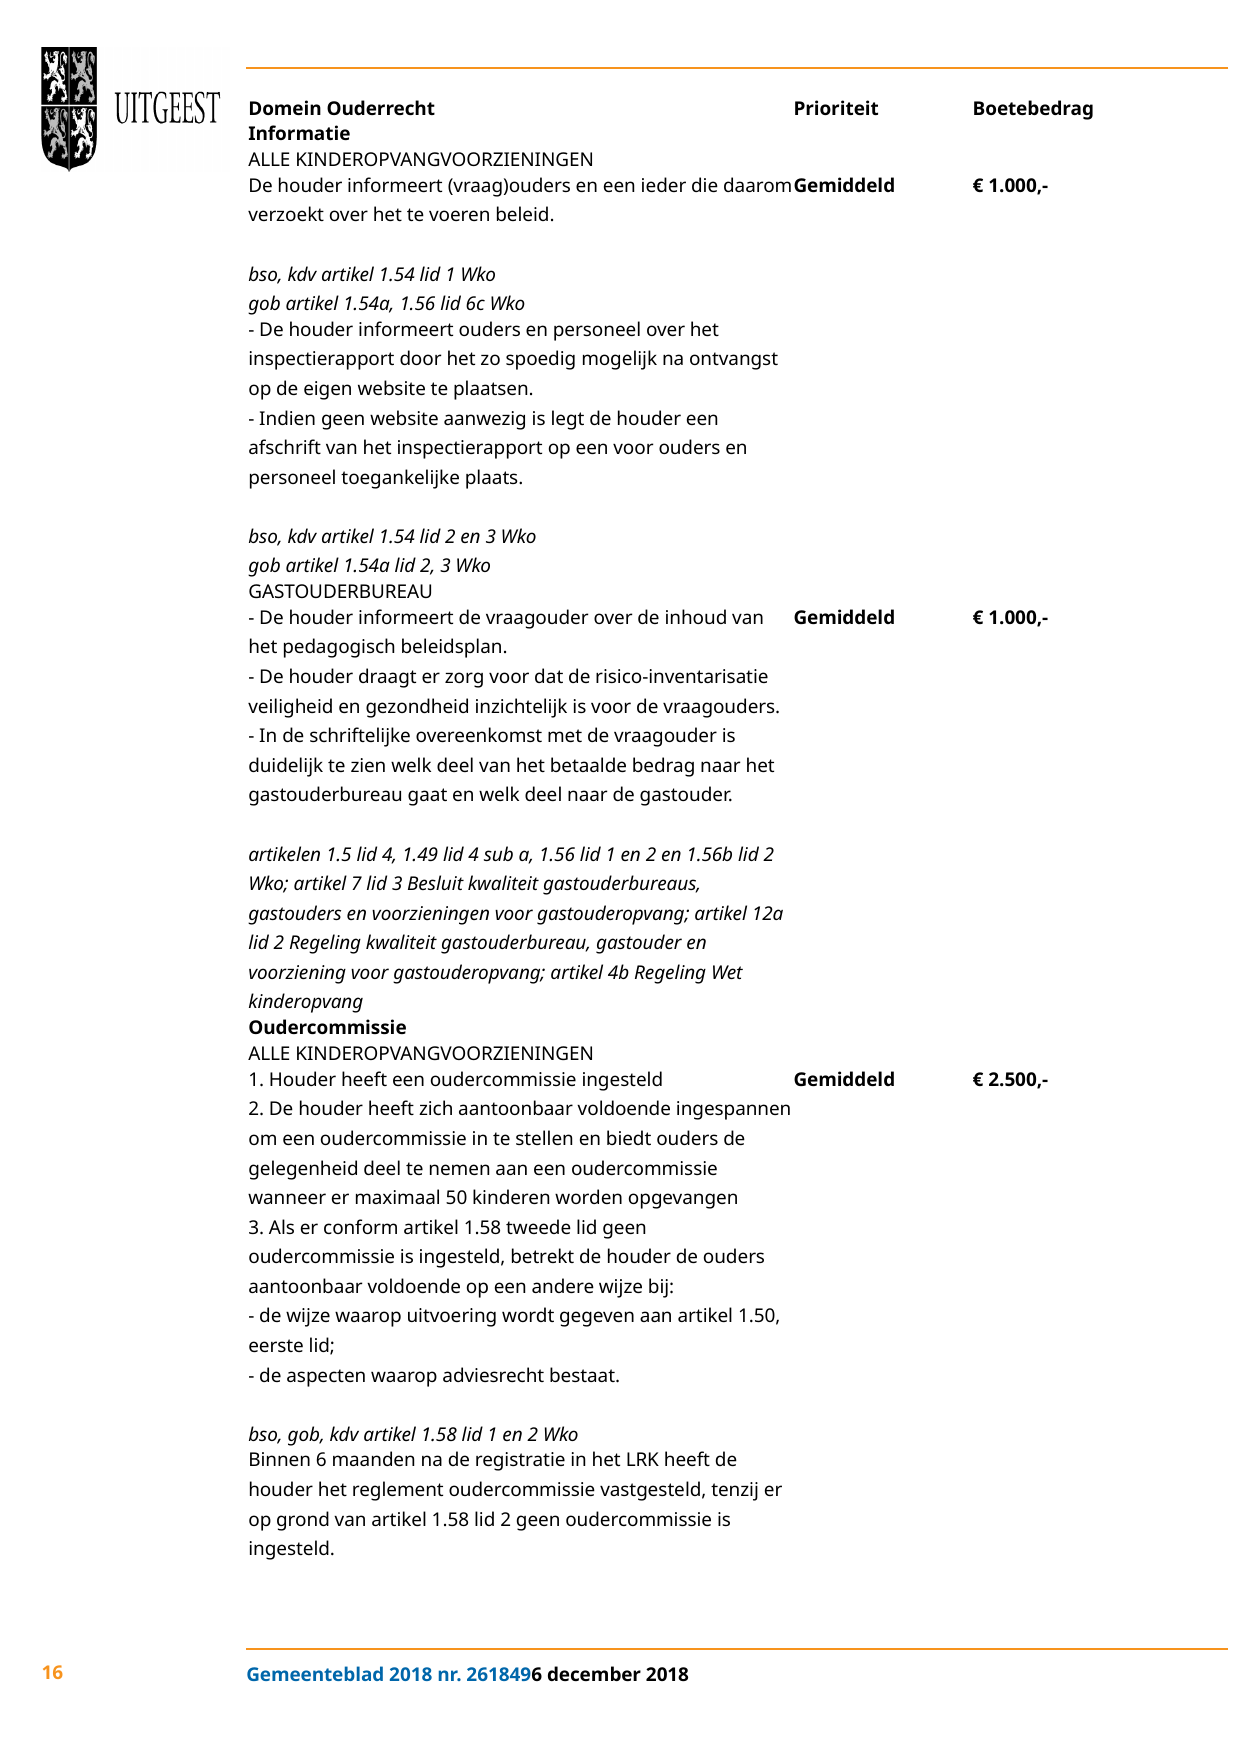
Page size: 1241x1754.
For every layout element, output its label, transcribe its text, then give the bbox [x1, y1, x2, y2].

table_cell [973, 1040, 1152, 1066]
table_header Prioriteit [793, 95, 972, 121]
table_cell - De houder informeert de vraagouder over de inhoud van het pedagogisch beleidsplan. - De houder draagt er zorg voor dat de risico-inventarisatie veiligheid en gezondheid inzichtelijk is voor de vraagouders. - In de schriftelijke overeenkomst met de vraagouder is duidelijk te zien welk deel van het betaalde bedrag naar het gastouderbureau gaat en welk deel naar de gastouder. artikelen 1.5 lid 4, 1.49 lid 4 sub a, 1.56 lid 1 en 2 en 1.56b lid 2 Wko; artikel 7 lid 3 Besluit kwaliteit gastouderbureaus, gastouders en voorzieningen voor gastouderopvang; artikel 12a lid 2 Regeling kwaliteit gastouderbureau, gastouder en voorziening voor gastouderopvang; artikel 4b Regeling Wet kinderopvang [248, 604, 793, 1014]
table_cell ALLE KINDEROPVANGVOORZIENINGEN [248, 146, 793, 172]
table_cell [793, 146, 972, 172]
table_cell GASTOUDERBUREAU [248, 579, 793, 604]
table_cell [793, 579, 972, 604]
table_cell [973, 121, 1152, 146]
table_cell [973, 1015, 1152, 1040]
table_cell [973, 316, 1152, 578]
table_cell € 2.500,- [973, 1066, 1152, 1447]
table_cell [973, 146, 1152, 172]
table_cell Binnen 6 maanden na de registratie in het LRK heeft de houder het reglement oudercommissie vastgesteld, tenzij er op grond van artikel 1.58 lid 2 geen oudercommissie is ingesteld. [248, 1447, 793, 1591]
table_cell € 1.000,- [973, 172, 1152, 316]
table_cell [973, 579, 1152, 604]
table_header Domein Ouderrecht [248, 95, 793, 121]
table_cell Gemiddeld [793, 1066, 972, 1447]
table_cell [793, 1015, 972, 1040]
table_cell [793, 1447, 972, 1591]
table_cell Gemiddeld [793, 172, 972, 316]
table_cell [793, 1040, 972, 1066]
table_cell Gemiddeld [793, 604, 972, 1014]
table_cell Oudercommissie [248, 1015, 793, 1040]
table_cell [793, 121, 972, 146]
table_cell - De houder informeert ouders en personeel over het inspectierapport door het zo spoedig mogelijk na ontvangst op de eigen website te plaatsen. - Indien geen website aanwezig is legt de houder een afschrift van het inspectierapport op een voor ouders en personeel toegankelijke plaats. bso, kdv artikel 1.54 lid 2 en 3 Wko gob artikel 1.54a lid 2, 3 Wko [248, 316, 793, 578]
table_header Boetebedrag [973, 95, 1152, 121]
table_cell [973, 1447, 1152, 1591]
table_cell De houder informeert (vraag)ouders en een ieder die daarom verzoekt over het te voeren beleid. bso, kdv artikel 1.54 lid 1 Wko gob artikel 1.54a, 1.56 lid 6c Wko [248, 172, 793, 316]
table_cell ALLE KINDEROPVANGVOORZIENINGEN [248, 1040, 793, 1066]
table_cell € 1.000,- [973, 604, 1152, 1014]
picture [41, 47, 231, 172]
table_cell 1. Houder heeft een oudercommissie ingesteld 2. De houder heeft zich aantoonbaar voldoende ingespannen om een oudercommissie in te stellen en biedt ouders de gelegenheid deel te nemen aan een oudercommissie wanneer er maximaal 50 kinderen worden opgevangen 3. Als er conform artikel 1.58 tweede lid geen oudercommissie is ingesteld, betrekt de houder de ouders aantoonbaar voldoende op een andere wijze bij: - de wijze waarop uitvoering wordt gegeven aan artikel 1.50, eerste lid; - de aspecten waarop adviesrecht bestaat. bso, gob, kdv artikel 1.58 lid 1 en 2 Wko [248, 1066, 793, 1447]
table_cell [793, 316, 972, 578]
table_cell Informatie [248, 121, 793, 146]
